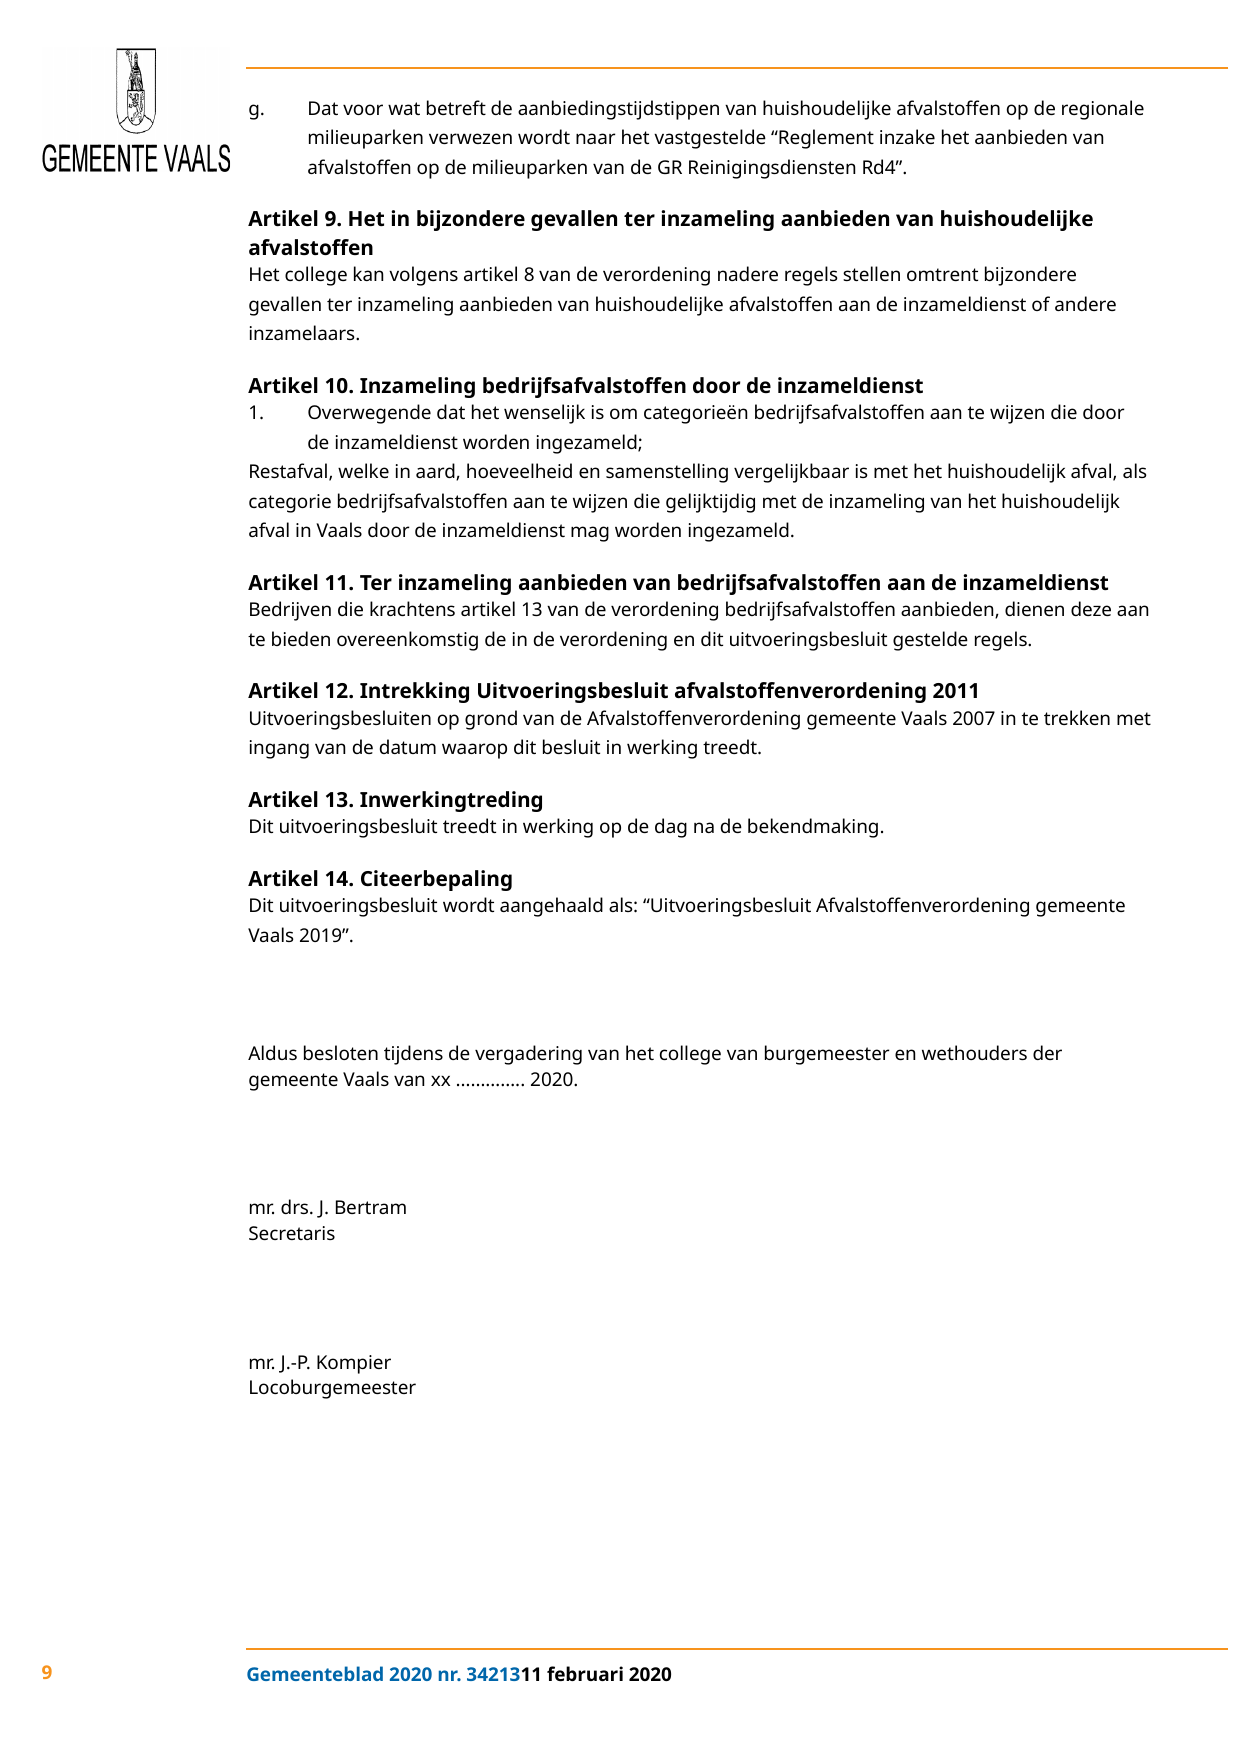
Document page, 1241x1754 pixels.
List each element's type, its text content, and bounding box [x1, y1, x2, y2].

text Artikel 14. Citeerbepaling [248, 864, 1152, 892]
text Secretaris [248, 1220, 1152, 1246]
text Locoburgemeester [248, 1374, 1152, 1400]
text Uitvoeringsbesluiten op grond van de Afvalstoffenverordening gemeente Vaals 2007 in te trekken met ingang van de datum waarop dit besluit in werking treedt. [248, 705, 1152, 760]
text mr. drs. J. Bertram [248, 1194, 1152, 1220]
picture [41, 47, 231, 172]
list Dat voor wat betreft de aanbiedingstijdstippen van huishoudelijke afvalstoffen op de regionale milieuparken verwezen wordt naar het vastgestelde “Reglement inzake het aanbieden van afvalstoffen op de milieuparken van de GR Reinigingsdiensten Rd4”. [248, 95, 1152, 180]
text Aldus besloten tijdens de vergadering van het college van burgemeester en wethouders der gemeente Vaals van xx ………….. 2020. [248, 1040, 1152, 1092]
text Dit uitvoeringsbesluit treedt in werking op de dag na de bekendmaking. [248, 813, 1152, 839]
text mr. J.-P. Kompier [248, 1349, 1152, 1374]
text Artikel 13. Inwerkingtreding [248, 785, 1152, 813]
text Artikel 11. Ter inzameling aanbieden van bedrijfsafvalstoffen aan de inzameldienst [248, 568, 1152, 596]
text Artikel 10. Inzameling bedrijfsafvalstoffen door de inzameldienst [248, 371, 1152, 399]
text Het college kan volgens artikel 8 van de verordening nadere regels stellen omtrent bijzondere gevallen ter inzameling aanbieden van huishoudelijke afvalstoffen aan de inzameldienst of andere inzamelaars. [248, 261, 1152, 346]
text Artikel 12. Intrekking Uitvoeringsbesluit afvalstoffenverordening 2011 [248, 676, 1152, 705]
text Bedrijven die krachtens artikel 13 van de verordening bedrijfsafvalstoffen aanbieden, dienen deze aan te bieden overeenkomstig de in de verordening en dit uitvoeringsbesluit gestelde regels. [248, 596, 1152, 652]
text Restafval, welke in aard, hoeveelheid en samenstelling vergelijkbaar is met het huishoudelijk afval, als categorie bedrijfsafvalstoffen aan te wijzen die gelijktijdig met de inzameling van het huishoudelijk afval in Vaals door de inzameldienst mag worden ingezameld. [248, 458, 1152, 543]
text Dit uitvoeringsbesluit wordt aangehaald als: “Uitvoeringsbesluit Afvalstoffenverordening gemeente Vaals 2019”. [248, 892, 1152, 947]
list Overwegende dat het wenselijk is om categorieën bedrijfsafvalstoffen aan te wijzen die door de inzameldienst worden ingezameld; [248, 399, 1152, 454]
text Artikel 9. Het in bijzondere gevallen ter inzameling aanbieden van huishoudelijke afvalstoffen [248, 204, 1152, 261]
